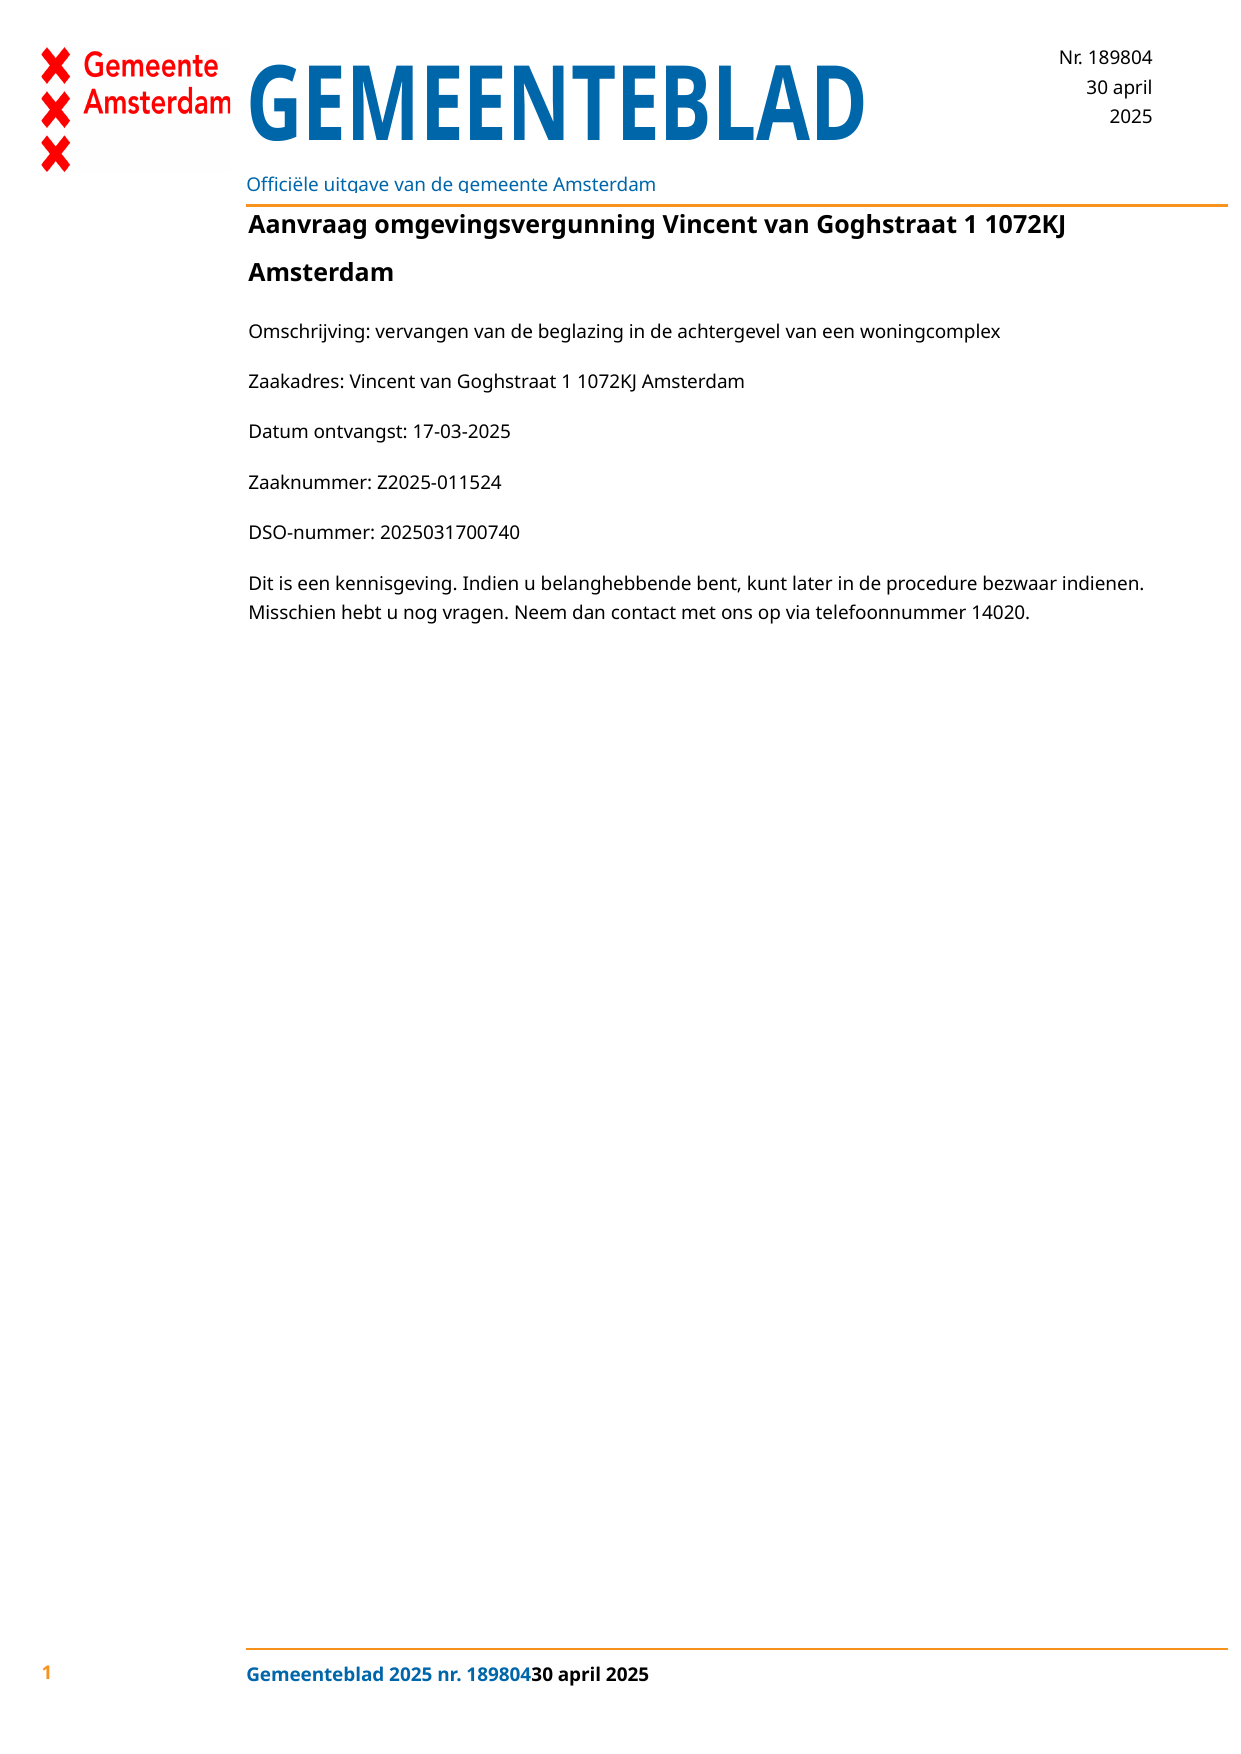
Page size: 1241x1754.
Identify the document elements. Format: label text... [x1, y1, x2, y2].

text Zaakadres: Vincent van Goghstraat 1 1072KJ Amsterdam [248, 368, 1152, 394]
picture [41, 47, 231, 172]
text Datum ontvangst: 17-03-2025 [248, 419, 1152, 444]
text DSO-nummer: 2025031700740 [248, 519, 1152, 545]
text Zaaknummer: Z2025-011524 [248, 469, 1152, 495]
text Aanvraag omgevingsvergunning Vincent van Goghstraat 1 1072KJ Amsterdam [248, 207, 1152, 288]
text Omschrijving: vervangen van de beglazing in de achtergevel van een woningcomplex [248, 318, 1152, 344]
text Dit is een kennisgeving. Indien u belanghebbende bent, kunt later in de procedure bezwaar indienen. Misschien hebt u nog vragen. Neem dan contact met ons op via telefoonnummer 14020. [248, 570, 1152, 625]
